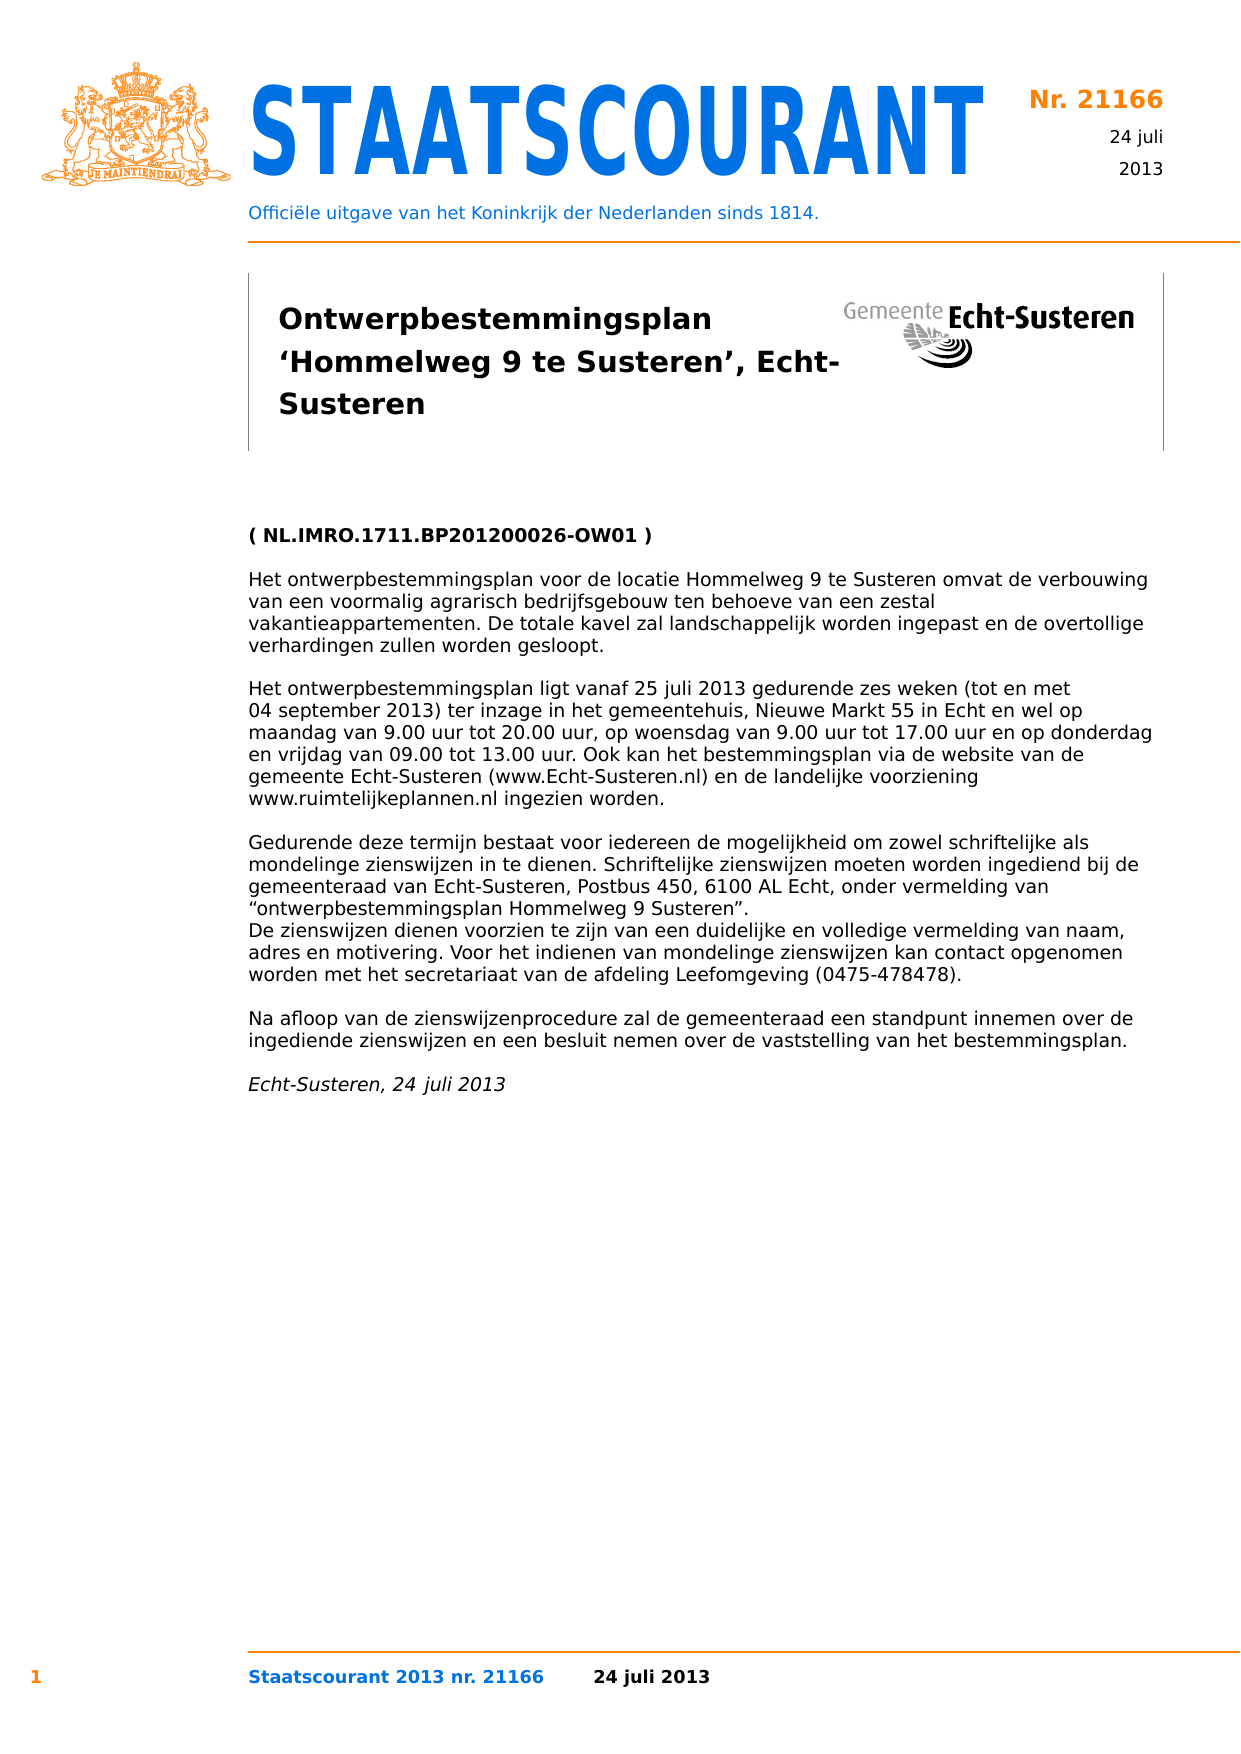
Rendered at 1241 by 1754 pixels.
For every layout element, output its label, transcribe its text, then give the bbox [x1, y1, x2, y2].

text Na afloop van de zienswijzenprocedure zal de gemeenteraad een standpunt innemen over de ingediende zienswijzen en een besluit nemen over de vaststelling van het bestemmingsplan. [248, 1008, 1163, 1052]
table_header STAATSCOURANT [248, 62, 998, 203]
table_header [25, 62, 248, 241]
table_cell Officiële uitgave van het Koninkrijk der Nederlanden sinds 1814. [248, 203, 1240, 241]
text ( NL.IMRO.1711.BP201200026-OW01 ) [248, 525, 1163, 547]
text Het ontwerpbestemmingsplan ligt vanaf 25 juli 2013 gedurende zes weken (tot en met 04 september 2013) ter inzage in het gemeentehuis, Nieuwe Markt 55 in Echt en wel op maandag van 9.00 uur tot 20.00 uur, op woensdag van 9.00 uur tot 17.00 uur en op donderdag en vrijdag van 09.00 tot 13.00 uur. Ook kan het bestemmingsplan via de website van de gemeente Echt-Susteren (www.Echt-Susteren.nl) en de landelijke voorziening www.ruimtelijkeplannen.nl ingezien worden. [248, 678, 1163, 810]
picture [41, 62, 231, 186]
text De zienswijzen dienen voorzien te zijn van een duidelijke en volledige vermelding van naam, adres en motivering. Voor het indienen van mondelinge zienswijzen kan contact opgenomen worden met het secretariaat van de afdeling Leefomgeving (0475-478478). [248, 920, 1163, 986]
text Het ontwerpbestemmingsplan voor de locatie Hommelweg 9 te Susteren omvat de verbouwing van een voormalig agrarisch bedrijfsgebouw ten behoeve van een zestal vakantieappartementen. De totale kavel zal landschappelijk worden ingepast en de overtollige verhardingen zullen worden gesloopt. [248, 568, 1163, 656]
subtitle Ontwerpbestemmingsplan ‘Hommelweg 9 te Susteren’, Echt-Susteren [249, 273, 1163, 451]
table_cell 2013 [998, 153, 1240, 203]
table_cell 24 juli [998, 121, 1240, 153]
picture [844, 302, 1134, 368]
table_header Nr. 21166 [998, 62, 1240, 121]
text Gedurende deze termijn bestaat voor iedereen de mogelijkheid om zowel schriftelijke als mondelinge zienswijzen in te dienen. Schriftelijke zienswijzen moeten worden ingediend bij de gemeenteraad van Echt-Susteren, Postbus 450, 6100 AL Echt, onder vermelding van “ontwerpbestemmingsplan Hommelweg 9 Susteren”. [248, 832, 1163, 920]
text Echt-Susteren, 24 juli 2013 [248, 1074, 1163, 1096]
